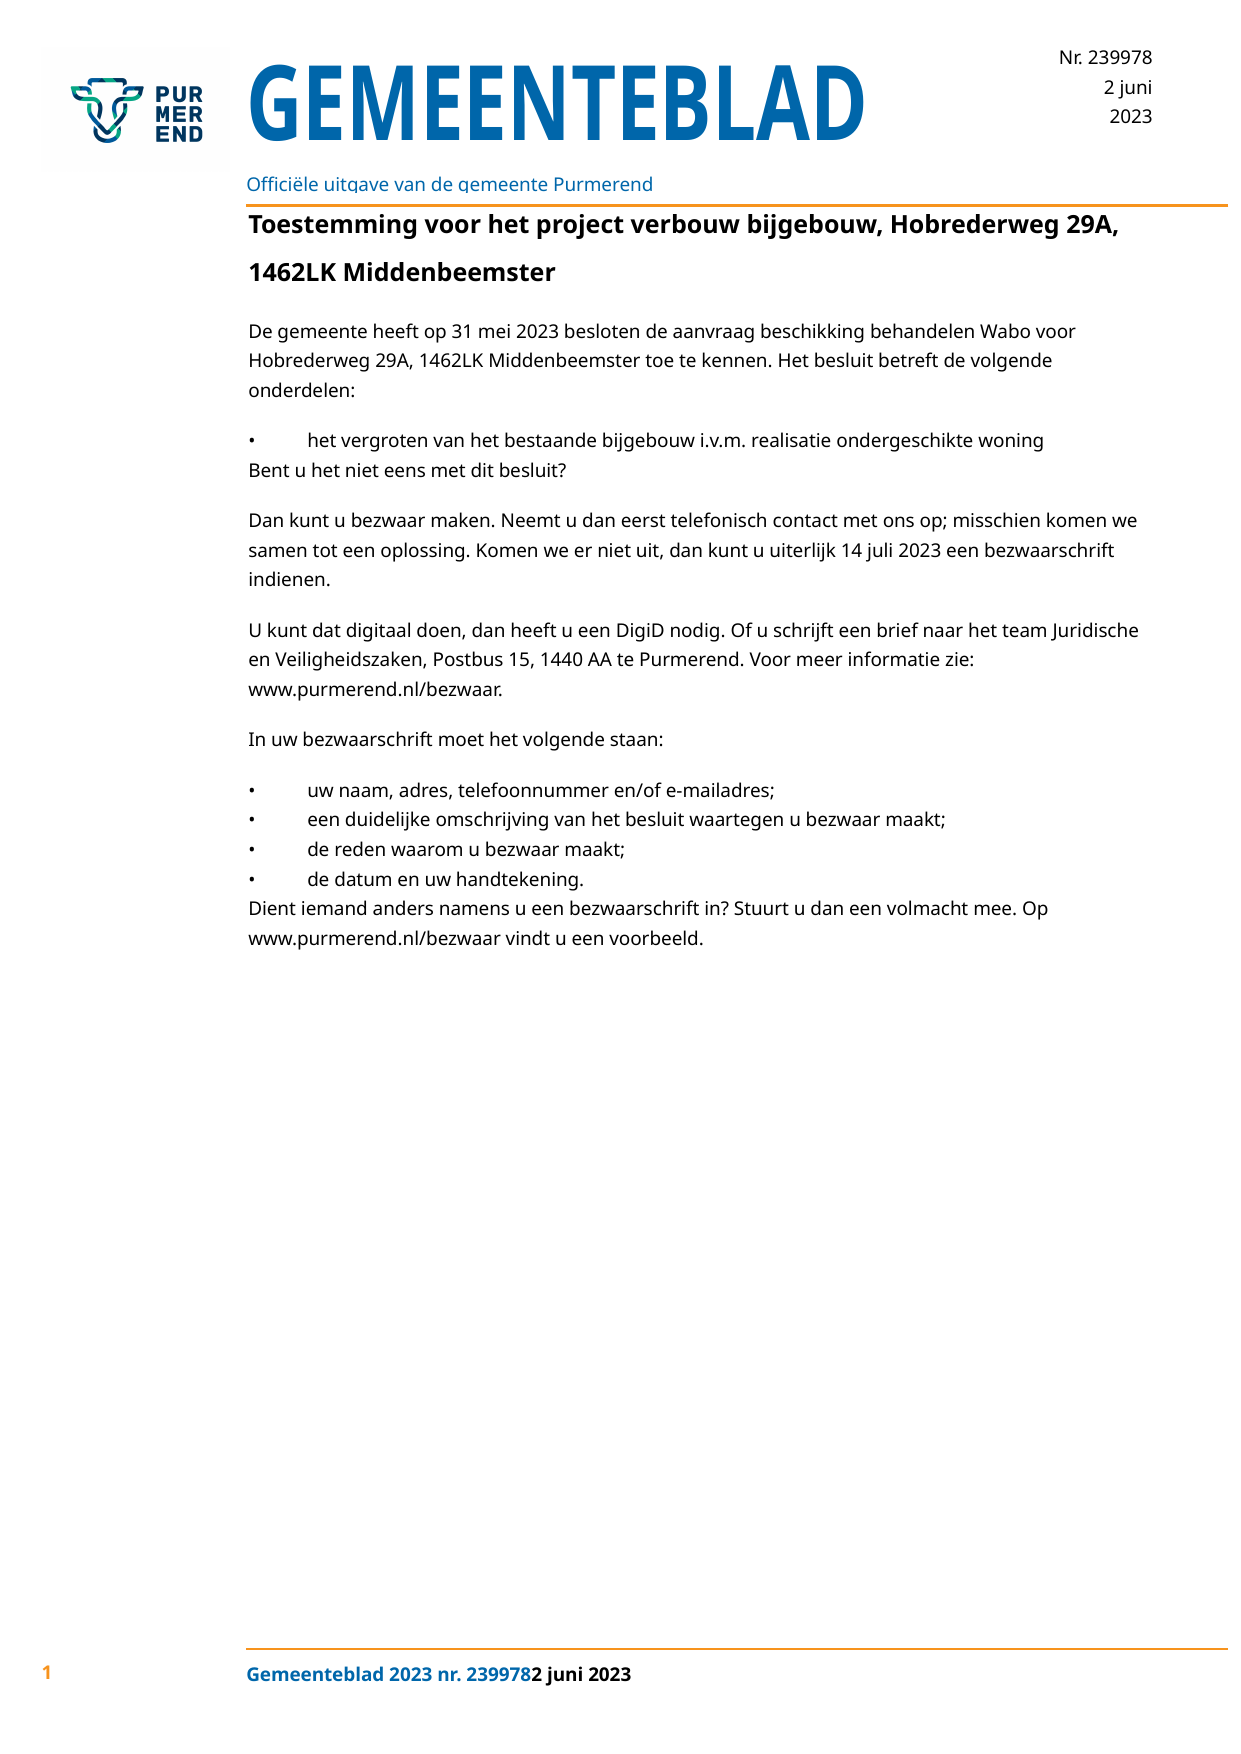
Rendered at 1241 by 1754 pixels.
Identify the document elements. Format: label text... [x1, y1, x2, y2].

list het vergroten van het bestaande bijgebouw i.v.m. realisatie ondergeschikte woning [248, 427, 1152, 453]
list de datum en uw handtekening. [248, 866, 1152, 892]
text U kunt dat digitaal doen, dan heeft u een DigiD nodig. Of u schrijft een brief naar het team Juridische en Veiligheidszaken, Postbus 15, 1440 AA te Purmerend. Voor meer informatie zie: www.purmerend.nl/bezwaar. [248, 617, 1152, 702]
text Dient iemand anders namens u een bezwaarschrift in? Stuurt u dan een volmacht mee. Op www.purmerend.nl/bezwaar vindt u een voorbeeld. [248, 895, 1152, 951]
text In uw bezwaarschrift moet het volgende staan: [248, 727, 1152, 752]
text Bent u het niet eens met dit besluit? [248, 457, 1152, 483]
list een duidelijke omschrijving van het besluit waartegen u bezwaar maakt; [248, 807, 1152, 832]
list uw naam, adres, telefoonnummer en/of e-mailadres; [248, 777, 1152, 803]
text De gemeente heeft op 31 mei 2023 besloten de aanvraag beschikking behandelen Wabo voor Hobrederweg 29A, 1462LK Middenbeemster toe te kennen. Het besluit betreft de volgende onderdelen: [248, 318, 1152, 403]
text Toestemming voor het project verbouw bijgebouw, Hobrederweg 29A, 1462LK Middenbeemster [248, 207, 1152, 288]
text Dan kunt u bezwaar maken. Neemt u dan eerst telefonisch contact met ons op; misschien komen we samen tot een oplossing. Komen we er niet uit, dan kunt u uiterlijk 14 juli 2023 een bezwaarschrift indienen. [248, 507, 1152, 592]
list de reden waarom u bezwaar maakt; [248, 836, 1152, 862]
picture [41, 47, 231, 172]
